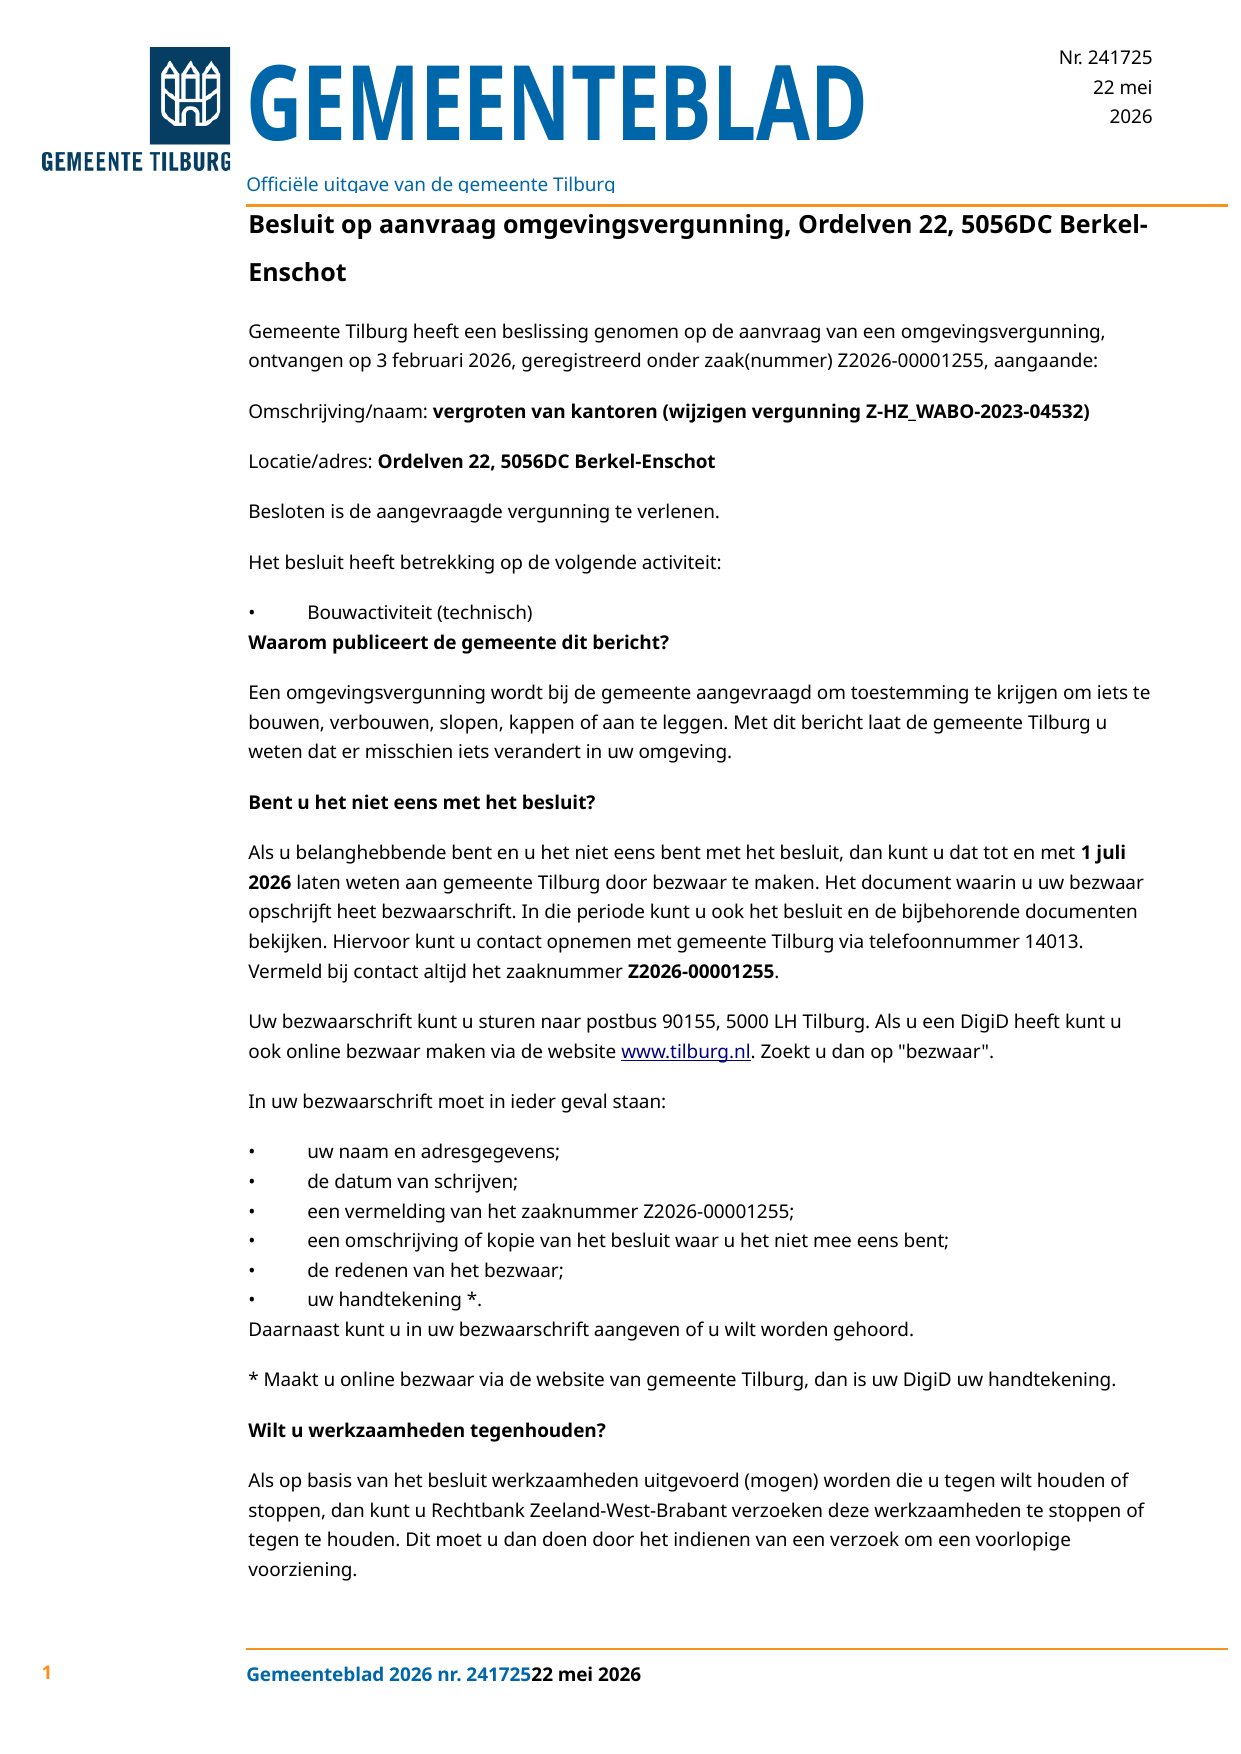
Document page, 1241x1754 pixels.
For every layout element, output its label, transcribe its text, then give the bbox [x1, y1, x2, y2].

text Als u belanghebbende bent en u het niet eens bent met het besluit, dan kunt u dat tot en met 1 juli 2026 laten weten aan gemeente Tilburg door bezwaar te maken. Het document waarin u uw bezwaar opschrijft heet bezwaarschrift. In die periode kunt u ook het besluit en de bijbehorende documenten bekijken. Hiervoor kunt u contact opnemen met gemeente Tilburg via telefoonnummer 14013. Vermeld bij contact altijd het zaaknummer Z2026-00001255. [248, 839, 1152, 984]
text Uw bezwaarschrift kunt u sturen naar postbus 90155, 5000 LH Tilburg. Als u een DigiD heeft kunt u ook online bezwaar maken via de website www.tilburg.nl. Zoekt u dan op "bezwaar". [248, 1008, 1152, 1064]
text Waarom publiceert de gemeente dit bericht? [248, 629, 1152, 655]
text Als op basis van het besluit werkzaamheden uitgevoerd (mogen) worden die u tegen wilt houden of stoppen, dan kunt u Rechtbank Zeeland-West-Brabant verzoeken deze werkzaamheden te stoppen of tegen te houden. Dit moet u dan doen door het indienen van een verzoek om een voorlopige voorziening. [248, 1467, 1152, 1582]
text Bent u het niet eens met het besluit? [248, 789, 1152, 815]
list een omschrijving of kopie van het besluit waar u het niet mee eens bent; [248, 1227, 1152, 1253]
text Besloten is de aangevraagde vergunning te verlenen. [248, 499, 1152, 524]
text Omschrijving/naam: vergroten van kantoren (wijzigen vergunning Z-HZ_WABO-2023-04532) [248, 398, 1152, 424]
text Daarnaast kunt u in uw bezwaarschrift aangeven of u wilt worden gehoord. [248, 1316, 1152, 1342]
list een vermelding van het zaaknummer Z2026-00001255; [248, 1198, 1152, 1224]
list de datum van schrijven; [248, 1168, 1152, 1194]
list Bouwactiviteit (technisch) [248, 599, 1152, 625]
text * Maakt u online bezwaar via de website van gemeente Tilburg, dan is uw DigiD uw handtekening. [248, 1367, 1152, 1392]
text Het besluit heeft betrekking op de volgende activiteit: [248, 549, 1152, 575]
text Gemeente Tilburg heeft een beslissing genomen op de aanvraag van een omgevingsvergunning, ontvangen op 3 februari 2026, geregistreerd onder zaak(nummer) Z2026-00001255, aangaande: [248, 318, 1152, 373]
text Wilt u werkzaamheden tegenhouden? [248, 1417, 1152, 1443]
list uw handtekening *. [248, 1287, 1152, 1312]
list uw naam en adresgegevens; [248, 1139, 1152, 1164]
list de redenen van het bezwaar; [248, 1257, 1152, 1283]
text Besluit op aanvraag omgevingsvergunning, Ordelven 22, 5056DC Berkel-Enschot [248, 207, 1152, 288]
picture [41, 47, 231, 172]
text In uw bezwaarschrift moet in ieder geval staan: [248, 1088, 1152, 1114]
text Een omgevingsvergunning wordt bij de gemeente aangevraagd om toestemming te krijgen om iets te bouwen, verbouwen, slopen, kappen of aan te leggen. Met dit bericht laat de gemeente Tilburg u weten dat er misschien iets verandert in uw omgeving. [248, 679, 1152, 764]
text Locatie/adres: Ordelven 22, 5056DC Berkel-Enschot [248, 448, 1152, 474]
